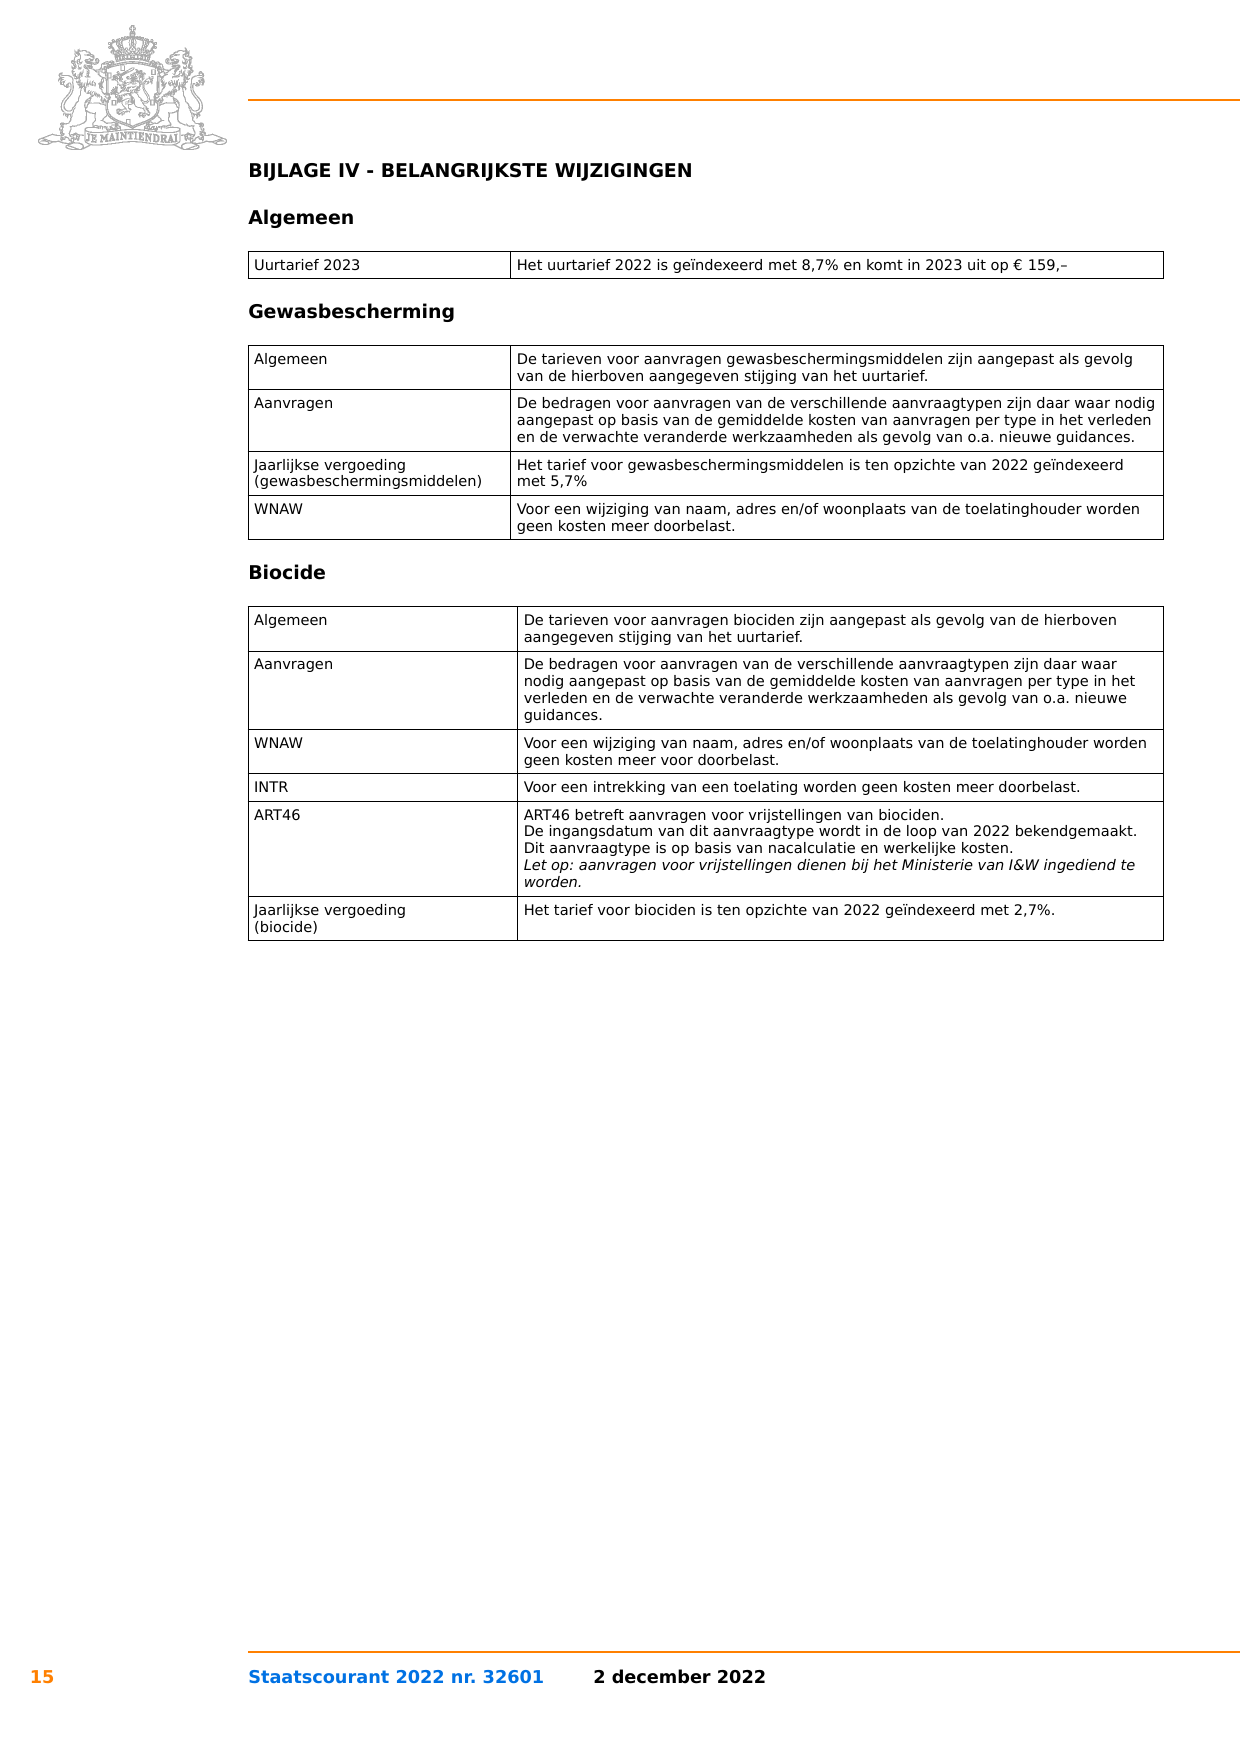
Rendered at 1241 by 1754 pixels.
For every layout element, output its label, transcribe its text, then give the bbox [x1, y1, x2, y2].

table_cell ART46 [249, 802, 517, 896]
table_cell Jaarlijkse vergoeding (biocide) [249, 897, 517, 940]
table_cell WNAW [249, 730, 517, 773]
subtitle Gewasbescherming [248, 301, 1163, 323]
table_cell Aanvragen [249, 390, 510, 451]
picture [38, 25, 227, 150]
table_header De tarieven voor aanvragen gewasbeschermingsmiddelen zijn aangepast als gevolg van de hierboven aangegeven stijging van het uurtarief. [511, 346, 1163, 389]
table_cell WNAW [249, 496, 510, 539]
table_cell ART46 betreft aanvragen voor vrijstellingen van biociden. De ingangsdatum van dit aanvraagtype wordt in de loop van 2022 bekendgemaakt. Dit aanvraagtype is op basis van nacalculatie en werkelijke kosten. Let op: aanvragen voor vrijstellingen dienen bij het Ministerie van I&W ingediend te worden. [518, 802, 1163, 896]
table_cell INTR [249, 774, 517, 801]
table_cell Voor een wijziging van naam, adres en/of woonplaats van de toelatinghouder worden geen kosten meer voor doorbelast. [518, 730, 1163, 773]
table_cell Aanvragen [249, 652, 517, 729]
table_cell Het tarief voor gewasbeschermingsmiddelen is ten opzichte van 2022 geïndexeerd met 5,7% [511, 452, 1163, 495]
subtitle BIJLAGE IV - BELANGRIJKSTE WIJZIGINGEN [248, 160, 1163, 182]
table_cell De bedragen voor aanvragen van de verschillende aanvraagtypen zijn daar waar nodig aangepast op basis van de gemiddelde kosten van aanvragen per type in het verleden en de verwachte veranderde werkzaamheden als gevolg van o.a. nieuwe guidances. [511, 390, 1163, 451]
table_header Algemeen [249, 607, 517, 651]
table_cell Het tarief voor biociden is ten opzichte van 2022 geïndexeerd met 2,7%. [518, 897, 1163, 940]
table_cell De bedragen voor aanvragen van de verschillende aanvraagtypen zijn daar waar nodig aangepast op basis van de gemiddelde kosten van aanvragen per type in het verleden en de verwachte veranderde werkzaamheden als gevolg van o.a. nieuwe guidances. [518, 652, 1163, 729]
table_header Algemeen [249, 346, 510, 389]
table_cell Voor een intrekking van een toelating worden geen kosten meer doorbelast. [518, 774, 1163, 801]
subtitle Biocide [248, 562, 1163, 584]
table_header Het uurtarief 2022 is geïndexeerd met 8,7% en komt in 2023 uit op € 159,– [511, 252, 1163, 278]
subtitle Algemeen [248, 207, 1163, 229]
table_cell Jaarlijkse vergoeding (gewasbeschermingsmiddelen) [249, 452, 510, 495]
table_header Uurtarief 2023 [249, 252, 510, 278]
table_cell Voor een wijziging van naam, adres en/of woonplaats van de toelatinghouder worden geen kosten meer doorbelast. [511, 496, 1163, 539]
table_header De tarieven voor aanvragen biociden zijn aangepast als gevolg van de hierboven aangegeven stijging van het uurtarief. [518, 607, 1163, 651]
